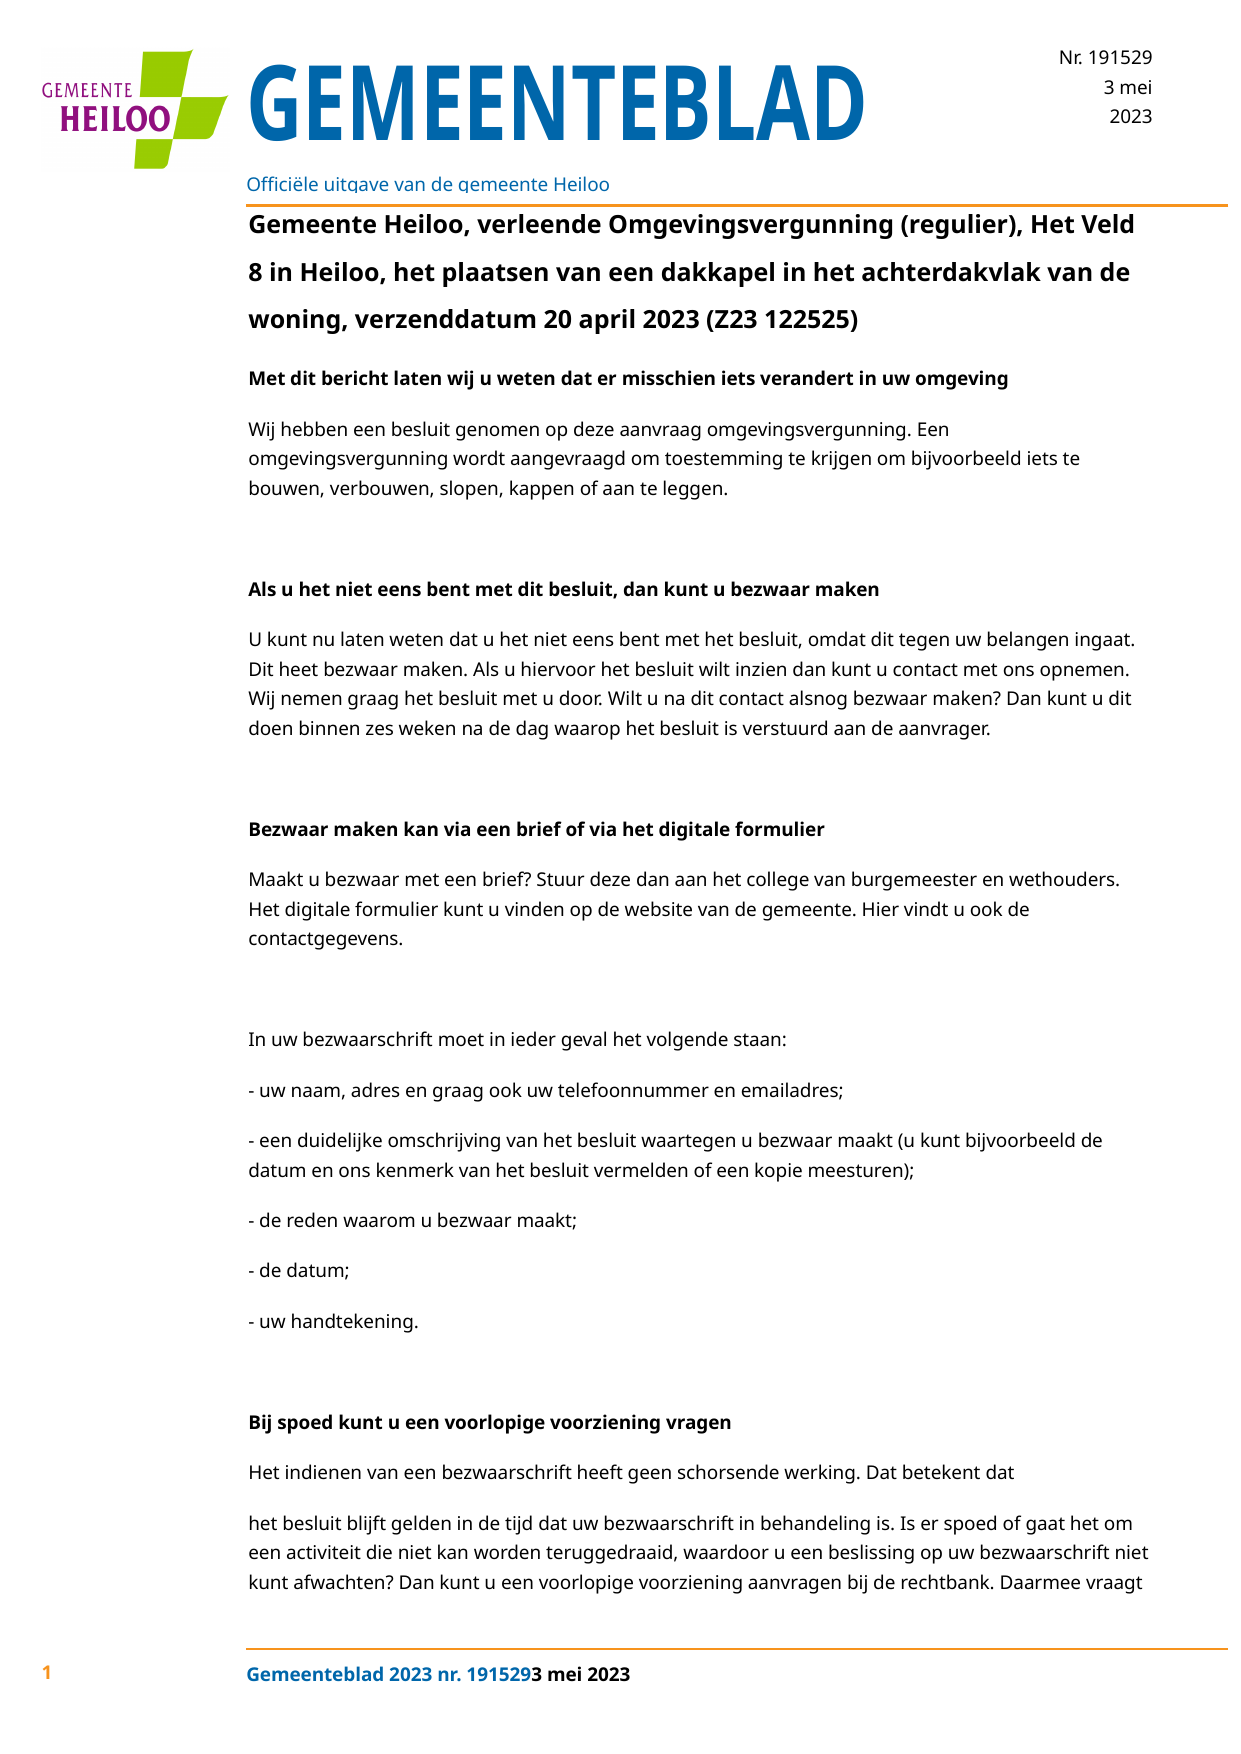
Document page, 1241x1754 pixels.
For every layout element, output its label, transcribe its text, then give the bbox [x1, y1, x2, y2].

text - de datum; [248, 1258, 1152, 1283]
text - uw handtekening. [248, 1308, 1152, 1334]
text Het indienen van een bezwaarschrift heeft geen schorsende werking. Dat betekent dat [248, 1459, 1152, 1485]
text - de reden waarom u bezwaar maakt; [248, 1207, 1152, 1233]
text Als u het niet eens bent met dit besluit, dan kunt u bezwaar maken [248, 576, 1152, 602]
picture [41, 47, 231, 172]
text Maakt u bezwaar met een brief? Stuur deze dan aan het college van burgemeester en wethouders. Het digitale formulier kunt u vinden op de website van de gemeente. Hier vindt u ook de contactgegevens. [248, 866, 1152, 951]
text het besluit blijft gelden in de tijd dat uw bezwaarschrift in behandeling is. Is er spoed of gaat het om een activiteit die niet kan worden teruggedraaid, waardoor u een beslissing op uw bezwaarschrift niet kunt afwachten? Dan kunt u een voorlopige voorziening aanvragen bij de rechtbank. Daarmee vraagt [248, 1510, 1152, 1594]
text Wij hebben een besluit genomen op deze aanvraag omgevingsvergunning. Een omgevingsvergunning wordt aangevraagd om toestemming te krijgen om bijvoorbeeld iets te bouwen, verbouwen, slopen, kappen of aan te leggen. [248, 416, 1152, 501]
text Gemeente Heiloo, verleende Omgevingsvergunning (regulier), Het Veld 8 in Heiloo, het plaatsen van een dakkapel in het achterdakvlak van de woning, verzenddatum 20 april 2023 (Z23 122525) [248, 207, 1152, 336]
text Bezwaar maken kan via een brief of via het digitale formulier [248, 816, 1152, 842]
text U kunt nu laten weten dat u het niet eens bent met het besluit, omdat dit tegen uw belangen ingaat. Dit heet bezwaar maken. Als u hiervoor het besluit wilt inzien dan kunt u contact met ons opnemen. Wij nemen graag het besluit met u door. Wilt u na dit contact alsnog bezwaar maken? Dan kunt u dit doen binnen zes weken na de dag waarop het besluit is verstuurd aan de aanvrager. [248, 626, 1152, 741]
text - uw naam, adres en graag ook uw telefoonnummer en emailadres; [248, 1077, 1152, 1102]
text Met dit bericht laten wij u weten dat er misschien iets verandert in uw omgeving [248, 366, 1152, 391]
text In uw bezwaarschrift moet in ieder geval het volgende staan: [248, 1026, 1152, 1052]
text - een duidelijke omschrijving van het besluit waartegen u bezwaar maakt (u kunt bijvoorbeeld de datum en ons kenmerk van het besluit vermelden of een kopie meesturen); [248, 1127, 1152, 1182]
text Bij spoed kunt u een voorlopige voorziening vragen [248, 1409, 1152, 1434]
